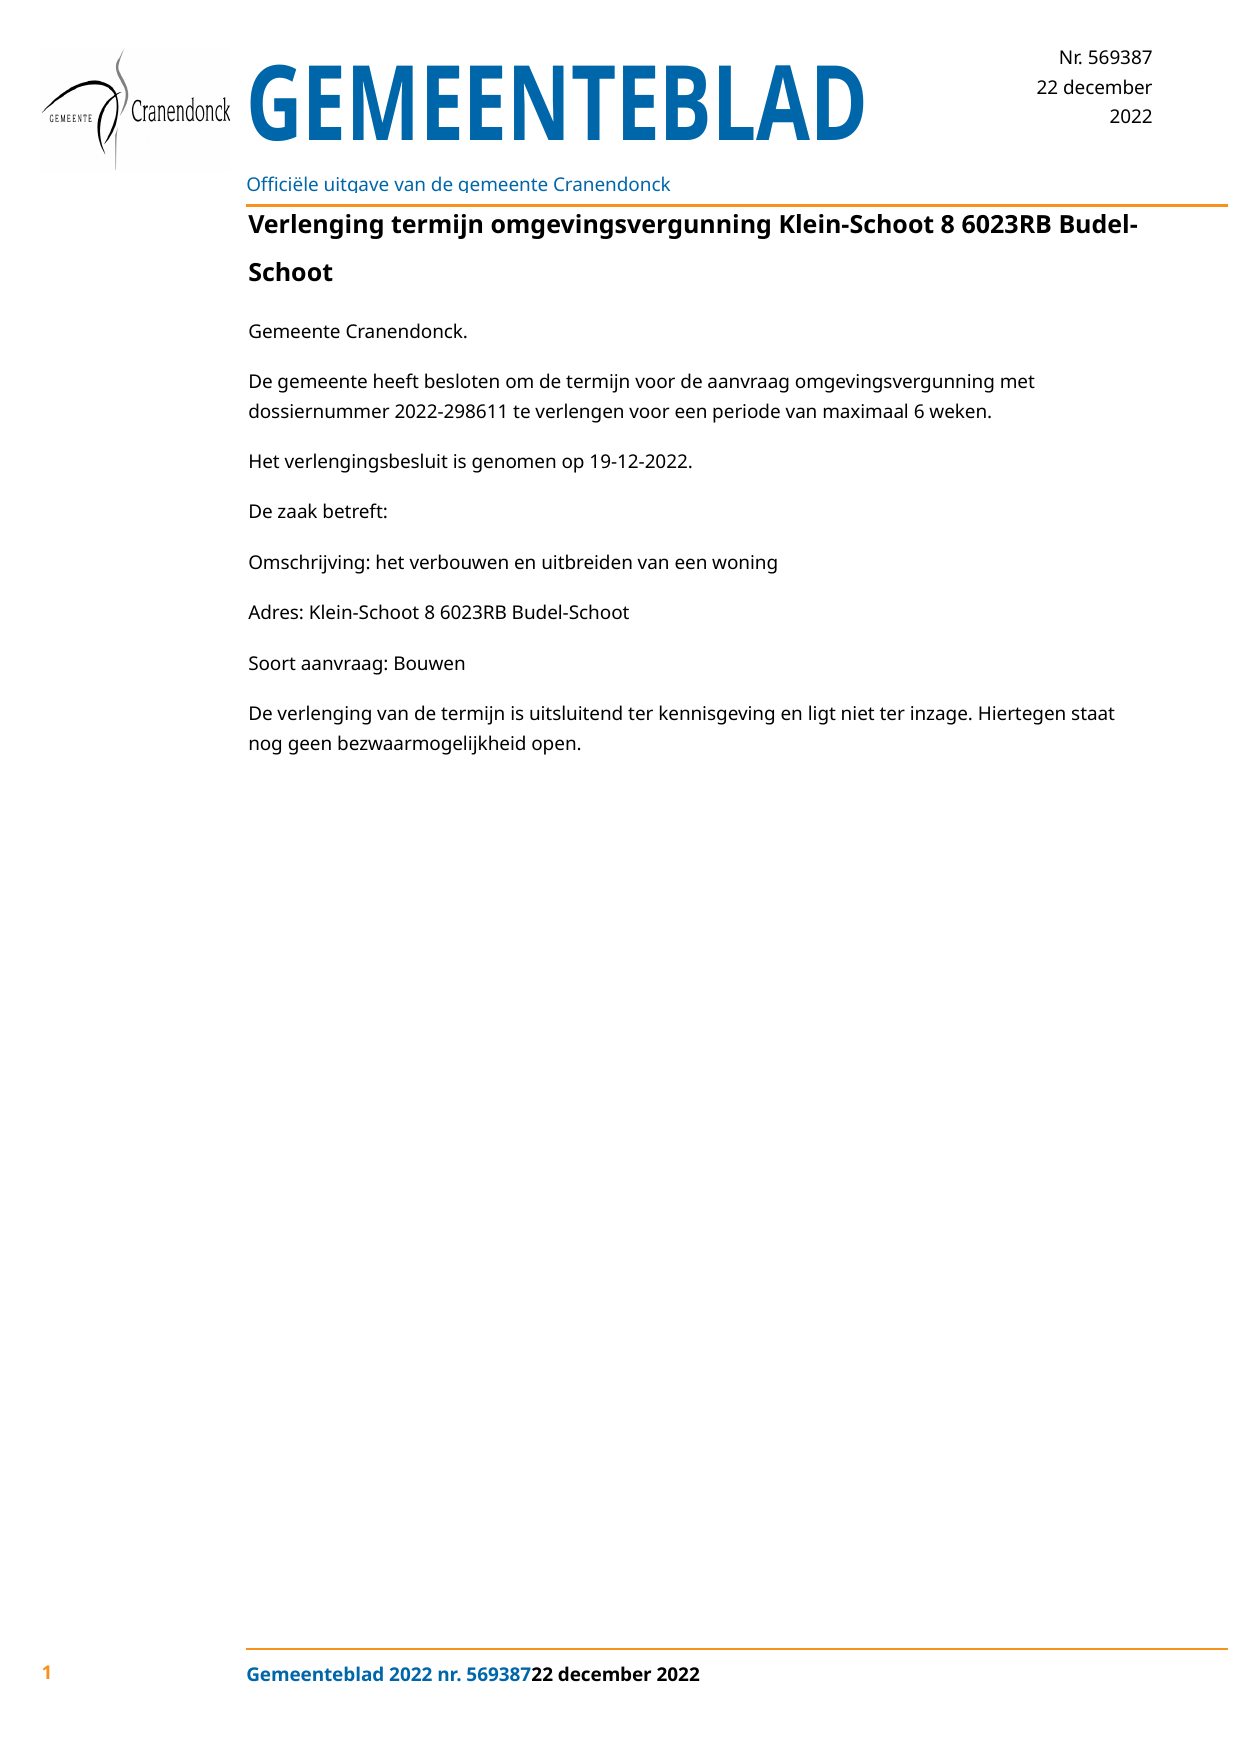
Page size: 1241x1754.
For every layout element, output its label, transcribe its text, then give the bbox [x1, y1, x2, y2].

text De gemeente heeft besloten om de termijn voor de aanvraag omgevingsvergunning met dossiernummer 2022-298611 te verlengen voor een periode van maximaal 6 weken. [248, 368, 1152, 424]
text Omschrijving: het verbouwen en uitbreiden van een woning [248, 549, 1152, 575]
text Verlenging termijn omgevingsvergunning Klein-Schoot 8 6023RB Budel-Schoot [248, 207, 1152, 288]
text Soort aanvraag: Bouwen [248, 650, 1152, 676]
text Gemeente Cranendonck. [248, 318, 1152, 344]
text De verlenging van de termijn is uitsluitend ter kennisgeving en ligt niet ter inzage. Hiertegen staat nog geen bezwaarmogelijkheid open. [248, 700, 1152, 756]
text Het verlengingsbesluit is genomen op 19-12-2022. [248, 448, 1152, 474]
text De zaak betreft: [248, 499, 1152, 524]
picture [41, 47, 231, 172]
text Adres: Klein-Schoot 8 6023RB Budel-Schoot [248, 599, 1152, 625]
